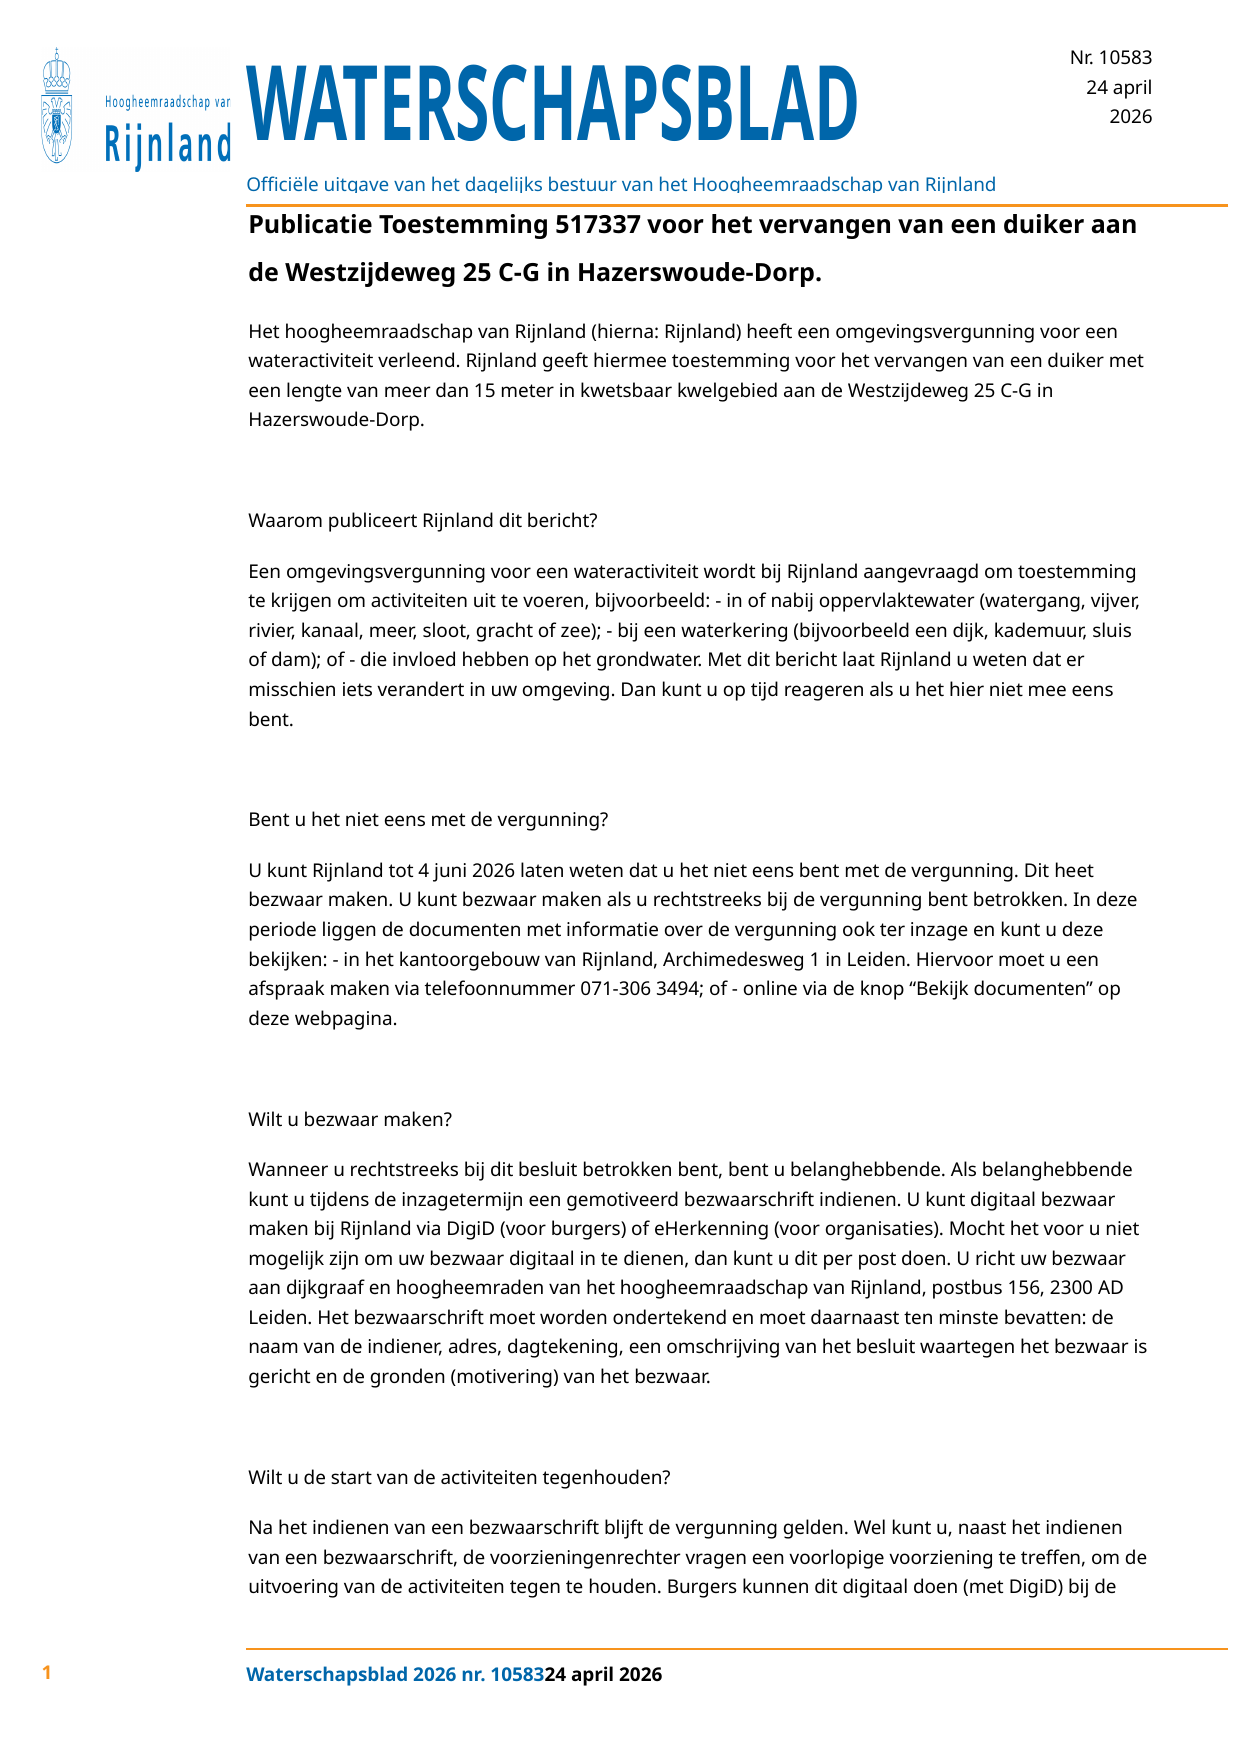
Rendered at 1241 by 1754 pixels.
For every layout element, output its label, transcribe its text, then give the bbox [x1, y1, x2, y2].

text Wanneer u rechtstreeks bij dit besluit betrokken bent, bent u belanghebbende. Als belanghebbende kunt u tijdens de inzagetermijn een gemotiveerd bezwaarschrift indienen. U kunt digitaal bezwaar maken bij Rijnland via DigiD (voor burgers) of eHerkenning (voor organisaties). Mocht het voor u niet mogelijk zijn om uw bezwaar digitaal in te dienen, dan kunt u dit per post doen. U richt uw bezwaar aan dijkgraaf en hoogheemraden van het hoogheemraadschap van Rijnland, postbus 156, 2300 AD Leiden. Het bezwaarschrift moet worden ondertekend en moet daarnaast ten minste bevatten: de naam van de indiener, adres, dagtekening, een omschrijving van het besluit waartegen het bezwaar is gericht en de gronden (motivering) van het bezwaar. [248, 1156, 1152, 1389]
text Waarom publiceert Rijnland dit bericht? [248, 507, 1152, 533]
text Na het indienen van een bezwaarschrift blijft de vergunning gelden. Wel kunt u, naast het indienen van een bezwaarschrift, de voorzieningenrechter vragen een voorlopige voorziening te treffen, om de uitvoering van de activiteiten tegen te houden. Burgers kunnen dit digitaal doen (met DigiD) bij de [248, 1514, 1152, 1599]
text Een omgevingsvergunning voor een wateractiviteit wordt bij Rijnland aangevraagd om toestemming te krijgen om activiteiten uit te voeren, bijvoorbeeld: - in of nabij oppervlaktewater (watergang, vijver, rivier, kanaal, meer, sloot, gracht of zee); - bij een waterkering (bijvoorbeeld een dijk, kademuur, sluis of dam); of - die invloed hebben op het grondwater. Met dit bericht laat Rijnland u weten dat er misschien iets verandert in uw omgeving. Dan kunt u op tijd reageren als u het hier niet mee eens bent. [248, 558, 1152, 732]
text U kunt Rijnland tot 4 juni 2026 laten weten dat u het niet eens bent met de vergunning. Dit heet bezwaar maken. U kunt bezwaar maken als u rechtstreeks bij de vergunning bent betrokken. In deze periode liggen de documenten met informatie over de vergunning ook ter inzage en kunt u deze bekijken: - in het kantoorgebouw van Rijnland, Archimedesweg 1 in Leiden. Hiervoor moet u een afspraak maken via telefoonnummer 071-306 3494; of - online via de knop “Bekijk documenten” op deze webpagina. [248, 857, 1152, 1031]
picture [41, 47, 231, 172]
text Het hoogheemraadschap van Rijnland (hierna: Rijnland) heeft een omgevingsvergunning voor een wateractiviteit verleend. Rijnland geeft hiermee toestemming voor het vervangen van een duiker met een lengte van meer dan 15 meter in kwetsbaar kwelgebied aan de Westzijdeweg 25 C-G in Hazerswoude-Dorp. [248, 318, 1152, 432]
text Wilt u de start van de activiteiten tegenhouden? [248, 1464, 1152, 1490]
text Bent u het niet eens met de vergunning? [248, 807, 1152, 832]
text Wilt u bezwaar maken? [248, 1106, 1152, 1132]
text Publicatie Toestemming 517337 voor het vervangen van een duiker aan de Westzijdeweg 25 C-G in Hazerswoude-Dorp. [248, 207, 1152, 288]
